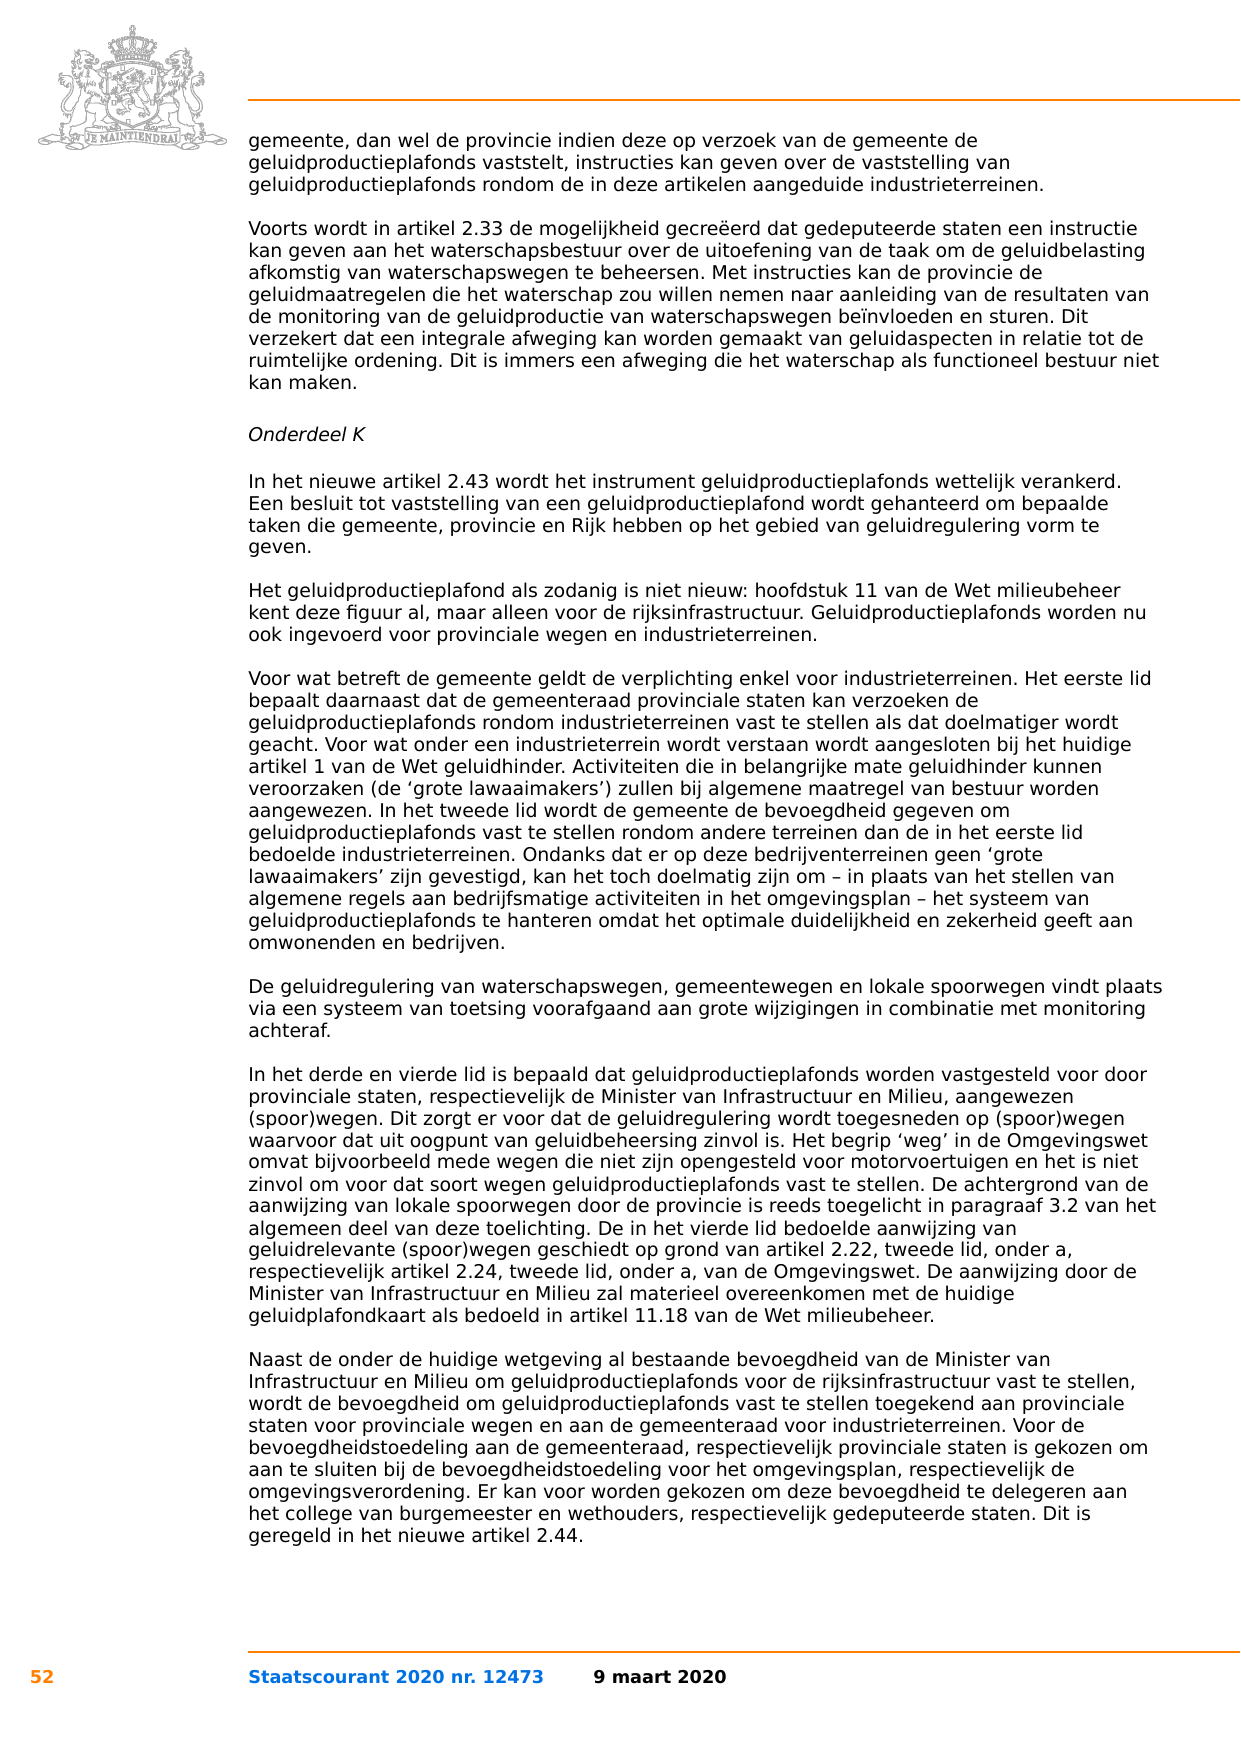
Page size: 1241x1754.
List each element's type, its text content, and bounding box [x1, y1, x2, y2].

text In het nieuwe artikel 2.43 wordt het instrument geluidproductieplafonds wettelijk verankerd. Een besluit tot vaststelling van een geluidproductieplafond wordt gehanteerd om bepaalde taken die gemeente, provincie en Rijk hebben op het gebied van geluidregulering vorm te geven. [248, 471, 1163, 558]
text In het derde en vierde lid is bepaald dat geluidproductieplafonds worden vastgesteld voor door provinciale staten, respectievelijk de Minister van Infrastructuur en Milieu, aangewezen (spoor)wegen. Dit zorgt er voor dat de geluidregulering wordt toegesneden op (spoor)wegen waarvoor dat uit oogpunt van geluidbeheersing zinvol is. Het begrip ‘weg’ in de Omgevingswet omvat bijvoorbeeld mede wegen die niet zijn opengesteld voor motorvoertuigen en het is niet zinvol om voor dat soort wegen geluidproductieplafonds vast te stellen. De achtergrond van de aanwijzing van lokale spoorwegen door de provincie is reeds toegelicht in paragraaf 3.2 van het algemeen deel van deze toelichting. De in het vierde lid bedoelde aanwijzing van geluidrelevante (spoor)wegen geschiedt op grond van artikel 2.22, tweede lid, onder a, respectievelijk artikel 2.24, tweede lid, onder a, van de Omgevingswet. De aanwijzing door de Minister van Infrastructuur en Milieu zal materieel overeenkomen met de huidige geluidplafondkaart als bedoeld in artikel 11.18 van de Wet milieubeheer. [248, 1063, 1163, 1327]
text gemeente, dan wel de provincie indien deze op verzoek van de gemeente de geluidproductieplafonds vaststelt, instructies kan geven over de vaststelling van geluidproductieplafonds rondom de in deze artikelen aangeduide industrieterreinen. [248, 130, 1163, 196]
text Naast de onder de huidige wetgeving al bestaande bevoegdheid van de Minister van Infrastructuur en Milieu om geluidproductieplafonds voor de rijksinfrastructuur vast te stellen, wordt de bevoegdheid om geluidproductieplafonds vast te stellen toegekend aan provinciale staten voor provinciale wegen en aan de gemeenteraad voor industrieterreinen. Voor de bevoegdheidstoedeling aan de gemeenteraad, respectievelijk provinciale staten is gekozen om aan te sluiten bij de bevoegdheidstoedeling voor het omgevingsplan, respectievelijk de omgevingsverordening. Er kan voor worden gekozen om deze bevoegdheid te delegeren aan het college van burgemeester en wethouders, respectievelijk gedeputeerde staten. Dit is geregeld in het nieuwe artikel 2.44. [248, 1349, 1163, 1547]
picture [38, 25, 227, 150]
text De geluidregulering van waterschapswegen, gemeentewegen en lokale spoorwegen vindt plaats via een systeem van toetsing voorafgaand aan grote wijzigingen in combinatie met monitoring achteraf. [248, 976, 1163, 1042]
text Het geluidproductieplafond als zodanig is niet nieuw: hoofdstuk 11 van de Wet milieubeheer kent deze figuur al, maar alleen voor de rijksinfrastructuur. Geluidproductieplafonds worden nu ook ingevoerd voor provinciale wegen en industrieterreinen. [248, 580, 1163, 646]
subtitle Onderdeel K [248, 423, 1163, 446]
text Voorts wordt in artikel 2.33 de mogelijkheid gecreëerd dat gedeputeerde staten een instructie kan geven aan het waterschapsbestuur over de uitoefening van de taak om de geluidbelasting afkomstig van waterschapswegen te beheersen. Met instructies kan de provincie de geluidmaatregelen die het waterschap zou willen nemen naar aanleiding van de resultaten van de monitoring van de geluidproductie van waterschapswegen beïnvloeden en sturen. Dit verzekert dat een integrale afweging kan worden gemaakt van geluidaspecten in relatie tot de ruimtelijke ordening. Dit is immers een afweging die het waterschap als functioneel bestuur niet kan maken. [248, 218, 1163, 393]
text Voor wat betreft de gemeente geldt de verplichting enkel voor industrieterreinen. Het eerste lid bepaalt daarnaast dat de gemeenteraad provinciale staten kan verzoeken de geluidproductieplafonds rondom industrieterreinen vast te stellen als dat doelmatiger wordt geacht. Voor wat onder een industrieterrein wordt verstaan wordt aangesloten bij het huidige artikel 1 van de Wet geluidhinder. Activiteiten die in belangrijke mate geluidhinder kunnen veroorzaken (de ‘grote lawaaimakers’) zullen bij algemene maatregel van bestuur worden aangewezen. In het tweede lid wordt de gemeente de bevoegdheid gegeven om geluidproductieplafonds vast te stellen rondom andere terreinen dan de in het eerste lid bedoelde industrieterreinen. Ondanks dat er op deze bedrijventerreinen geen ‘grote lawaaimakers’ zijn gevestigd, kan het toch doelmatig zijn om – in plaats van het stellen van algemene regels aan bedrijfsmatige activiteiten in het omgevingsplan – het systeem van geluidproductieplafonds te hanteren omdat het optimale duidelijkheid en zekerheid geeft aan omwonenden en bedrijven. [248, 668, 1163, 954]
